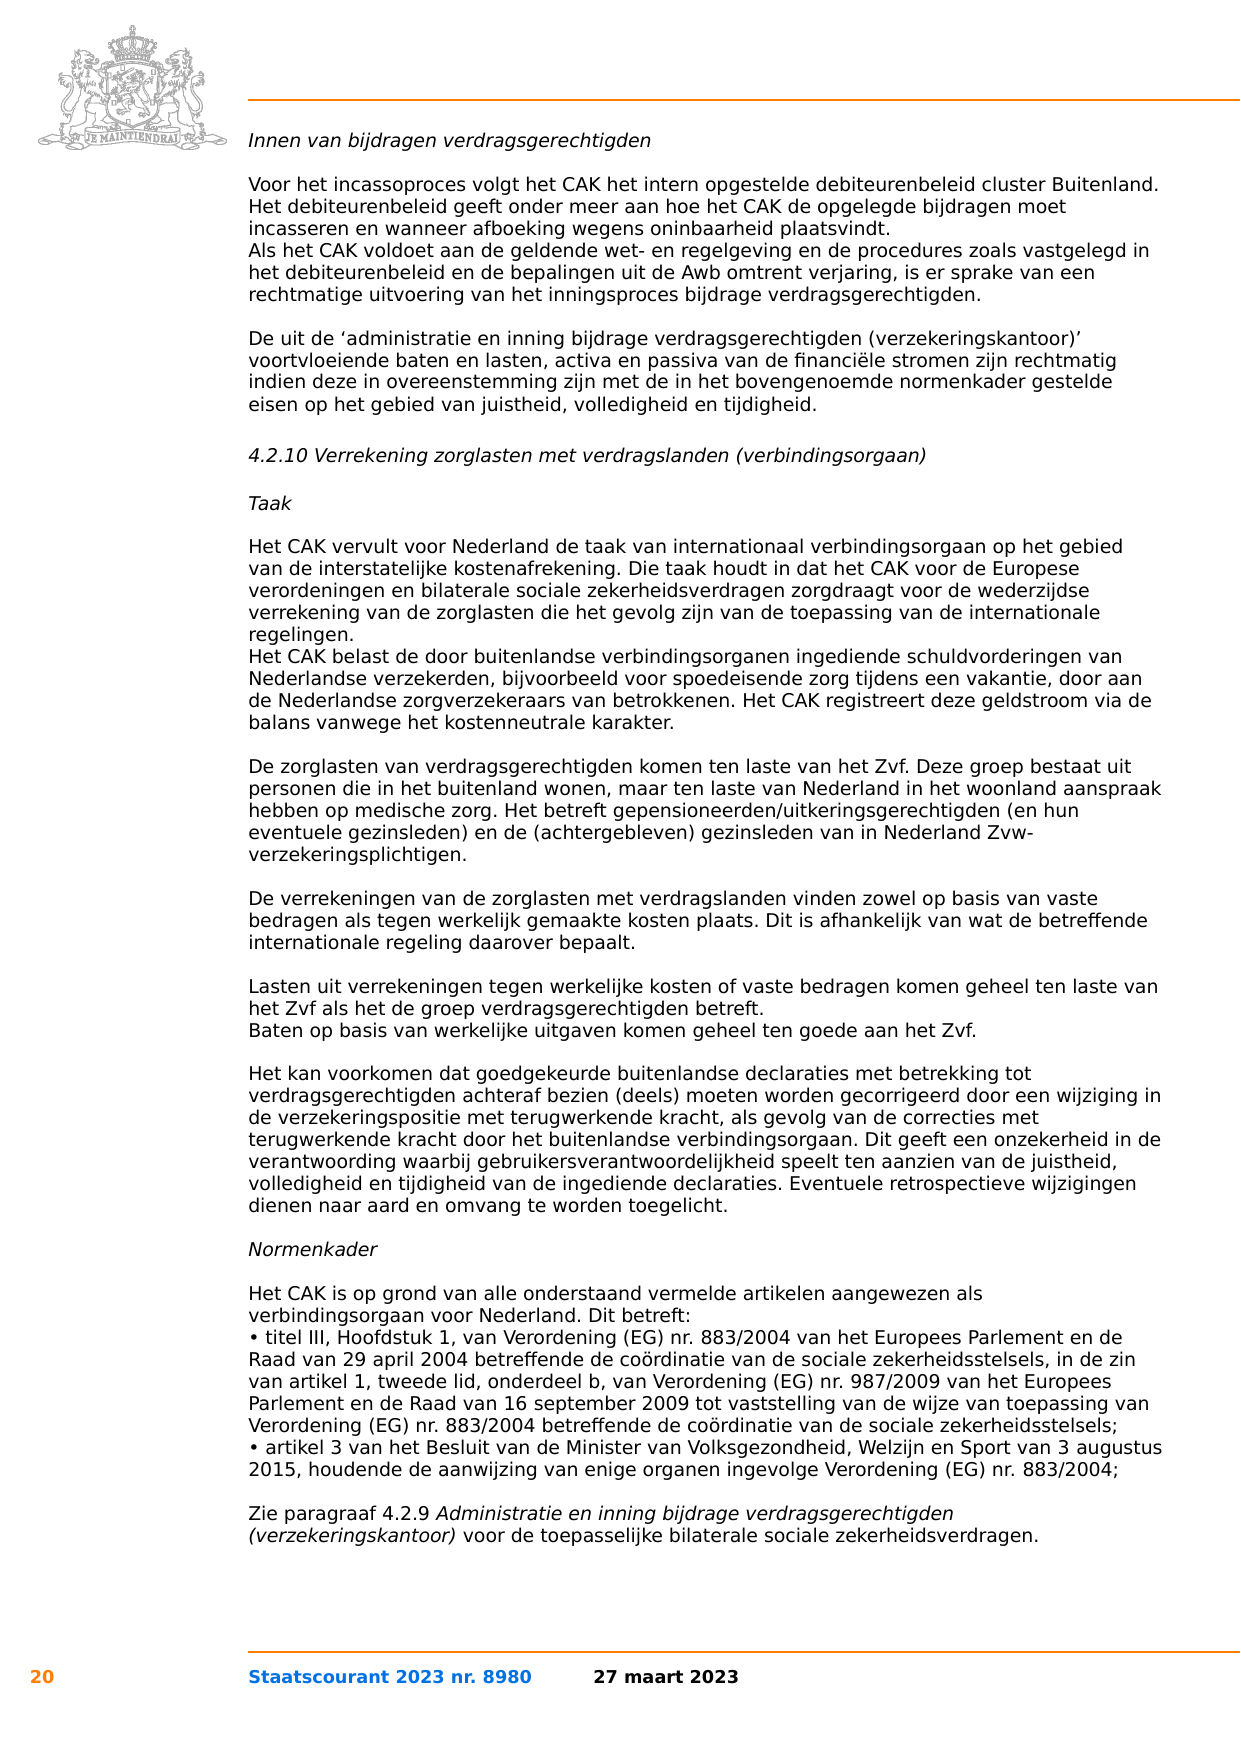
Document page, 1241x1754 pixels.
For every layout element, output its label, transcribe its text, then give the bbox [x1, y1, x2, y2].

text De verrekeningen van de zorglasten met verdragslanden vinden zowel op basis van vaste bedragen als tegen werkelijk gemaakte kosten plaats. Dit is afhankelijk van wat de betreffende internationale regeling daarover bepaalt. [248, 888, 1163, 954]
text Het CAK is op grond van alle onderstaand vermelde artikelen aangewezen als verbindingsorgaan voor Nederland. Dit betreft: [248, 1283, 1163, 1327]
text De uit de ‘administratie en inning bijdrage verdragsgerechtigden (verzekeringskantoor)’ voortvloeiende baten en lasten, activa en passiva van de financiële stromen zijn rechtmatig indien deze in overeenstemming zijn met de in het bovengenoemde normenkader gestelde eisen op het gebied van juistheid, volledigheid en tijdigheid. [248, 327, 1163, 415]
text De zorglasten van verdragsgerechtigden komen ten laste van het Zvf. Deze groep bestaat uit personen die in het buitenland wonen, maar ten laste van Nederland in het woonland aanspraak hebben op medische zorg. Het betreft gepensioneerden/uitkeringsgerechtigden (en hun eventuele gezinsleden) en de (achtergebleven) gezinsleden van in Nederland Zvw-verzekeringsplichtigen. [248, 756, 1163, 866]
text Het CAK vervult voor Nederland de taak van internationaal verbindingsorgaan op het gebied van de interstatelijke kostenafrekening. Die taak houdt in dat het CAK voor de Europese verordeningen en bilaterale sociale zekerheidsverdragen zorgdraagt voor de wederzijdse verrekening van de zorglasten die het gevolg zijn van de toepassing van de internationale regelingen. [248, 536, 1163, 646]
subtitle 4.2.10 Verrekening zorglasten met verdragslanden (verbindingsorgaan) [248, 445, 1163, 467]
text Zie paragraaf 4.2.9 Administratie en inning bijdrage verdragsgerechtigden (verzekeringskantoor) voor de toepasselijke bilaterale sociale zekerheidsverdragen. [248, 1503, 1163, 1547]
text Het kan voorkomen dat goedgekeurde buitenlandse declaraties met betrekking tot verdragsgerechtigden achteraf bezien (deels) moeten worden gecorrigeerd door een wijziging in de verzekeringspositie met terugwerkende kracht, als gevolg van de correcties met terugwerkende kracht door het buitenlandse verbindingsorgaan. Dit geeft een onzekerheid in de verantwoording waarbij gebruikersverantwoordelijkheid speelt ten aanzien van de juistheid, volledigheid en tijdigheid van de ingediende declaraties. Eventuele retrospectieve wijzigingen dienen naar aard en omvang te worden toegelicht. [248, 1063, 1163, 1217]
text • artikel 3 van het Besluit van de Minister van Volksgezondheid, Welzijn en Sport van 3 augustus 2015, houdende de aanwijzing van enige organen ingevolge Verordening (EG) nr. 883/2004; [248, 1437, 1163, 1481]
text Het CAK belast de door buitenlandse verbindingsorganen ingediende schuldvorderingen van Nederlandse verzekerden, bijvoorbeeld voor spoedeisende zorg tijdens een vakantie, door aan de Nederlandse zorgverzekeraars van betrokkenen. Het CAK registreert deze geldstroom via de balans vanwege het kostenneutrale karakter. [248, 646, 1163, 734]
text • titel III, Hoofdstuk 1, van Verordening (EG) nr. 883/2004 van het Europees Parlement en de Raad van 29 april 2004 betreffende de coördinatie van de sociale zekerheidsstelsels, in de zin van artikel 1, tweede lid, onderdeel b, van Verordening (EG) nr. 987/2009 van het Europees Parlement en de Raad van 16 september 2009 tot vaststelling van de wijze van toepassing van Verordening (EG) nr. 883/2004 betreffende de coördinatie van de sociale zekerheidsstelsels; [248, 1327, 1163, 1437]
text Als het CAK voldoet aan de geldende wet- en regelgeving en de procedures zoals vastgelegd in het debiteurenbeleid en de bepalingen uit de Awb omtrent verjaring, is er sprake van een rechtmatige uitvoering van het inningsproces bijdrage verdragsgerechtigden. [248, 240, 1163, 306]
subtitle Normenkader [248, 1239, 1163, 1261]
text Lasten uit verrekeningen tegen werkelijke kosten of vaste bedragen komen geheel ten laste van het Zvf als het de groep verdragsgerechtigden betreft. [248, 976, 1163, 1019]
subtitle Innen van bijdragen verdragsgerechtigden [248, 130, 1163, 152]
text Baten op basis van werkelijke uitgaven komen geheel ten goede aan het Zvf. [248, 1019, 1163, 1041]
text Voor het incassoproces volgt het CAK het intern opgestelde debiteurenbeleid cluster Buitenland. Het debiteurenbeleid geeft onder meer aan hoe het CAK de opgelegde bijdragen moet incasseren en wanneer afboeking wegens oninbaarheid plaatsvindt. [248, 174, 1163, 240]
picture [38, 25, 227, 150]
subtitle Taak [248, 492, 1163, 514]
